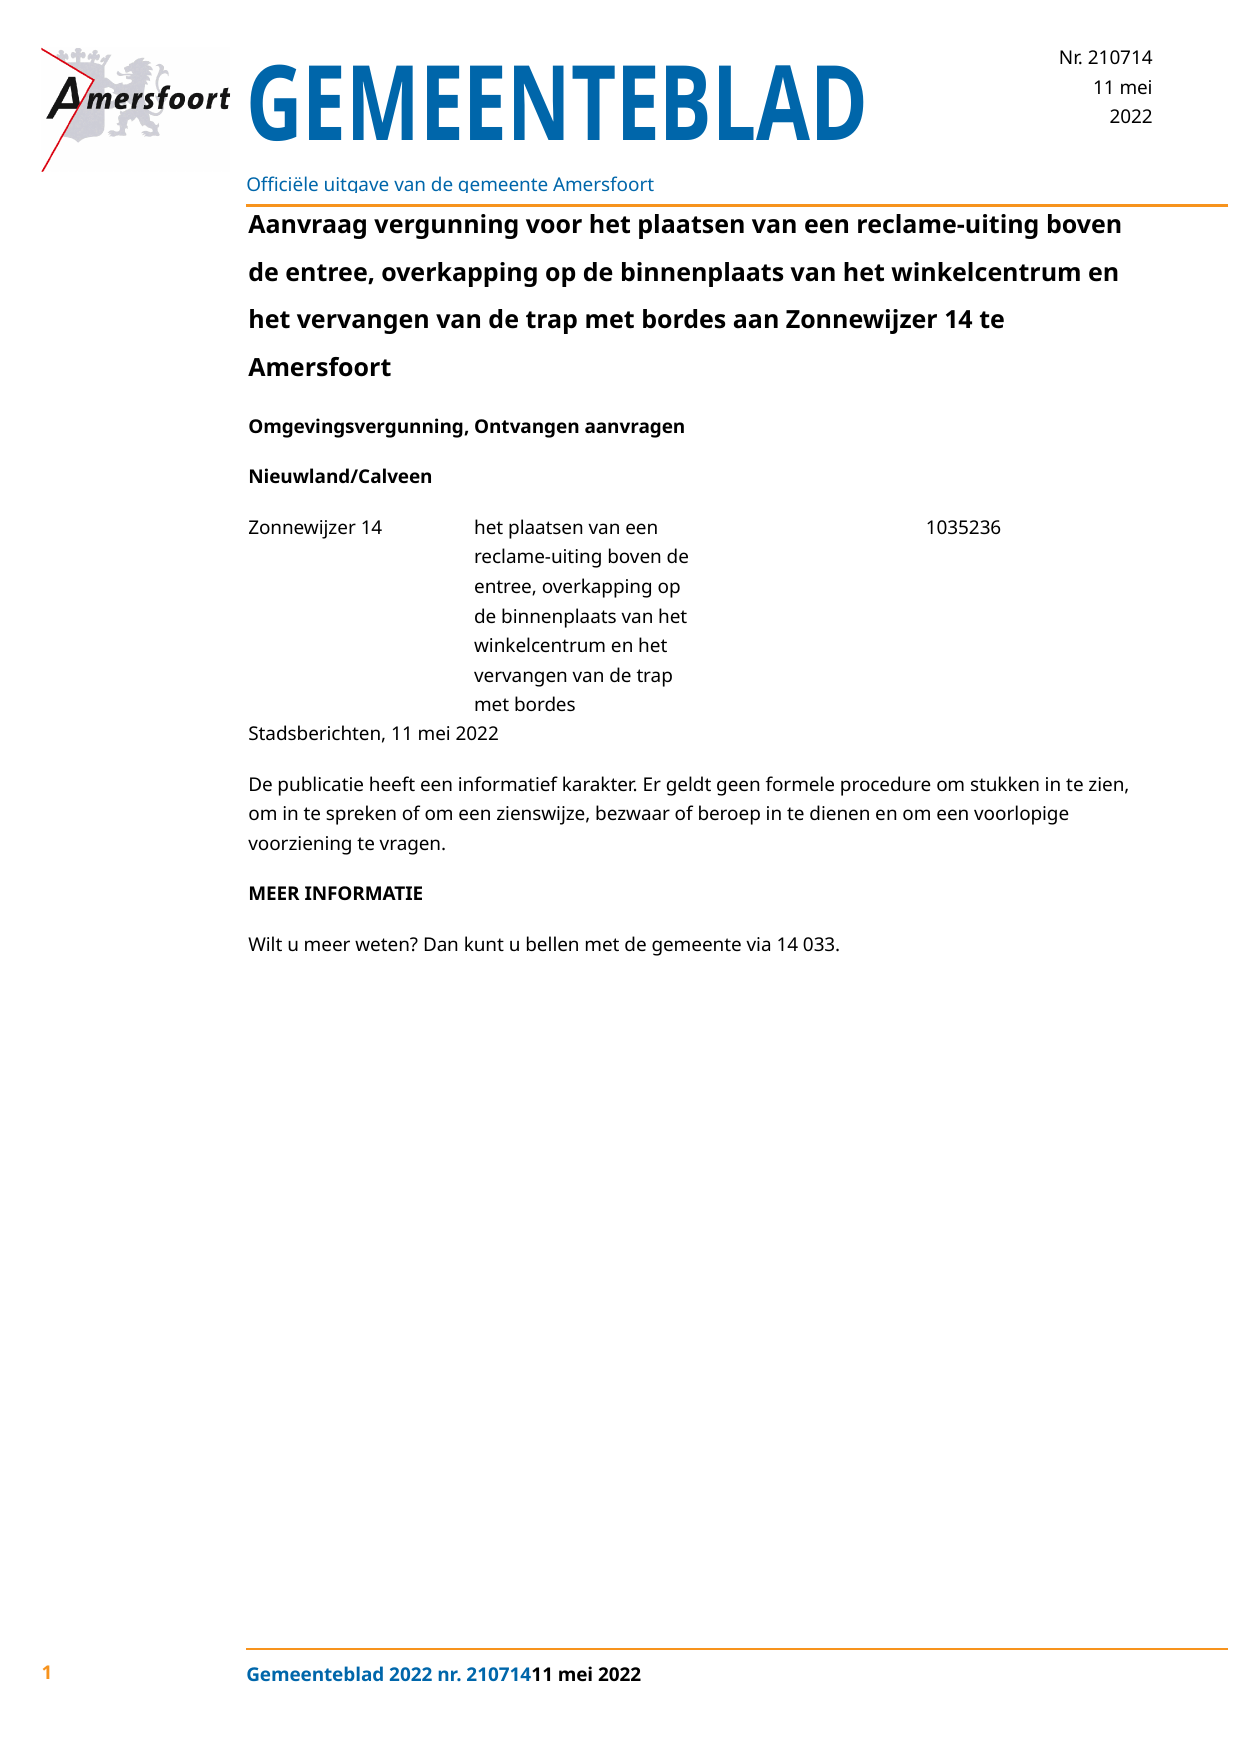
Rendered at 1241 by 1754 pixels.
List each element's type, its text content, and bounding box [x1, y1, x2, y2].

picture [41, 47, 231, 172]
text Omgevingsvergunning, Ontvangen aanvragen [248, 413, 1152, 439]
table_header Zonnewijzer 14 [248, 514, 474, 717]
text Aanvraag vergunning voor het plaatsen van een reclame-uiting boven de entree, overkapping op de binnenplaats van het winkelcentrum en het vervangen van de trap met bordes aan Zonnewijzer 14 te Amersfoort [248, 207, 1152, 384]
text Stadsberichten, 11 mei 2022 [248, 721, 1152, 746]
table_header 1035236 [926, 514, 1152, 717]
table_header het plaatsen van een reclame-uiting boven de entree, overkapping op de binnenplaats van het winkelcentrum en het vervangen van de trap met bordes [474, 514, 700, 717]
text Wilt u meer weten? Dan kunt u bellen met de gemeente via 14 033. [248, 931, 1152, 957]
text De publicatie heeft een informatief karakter. Er geldt geen formele procedure om stukken in te zien, om in te spreken of om een zienswijze, bezwaar of beroep in te dienen en om een voorlopige voorziening te vragen. [248, 771, 1152, 856]
table_header [700, 514, 926, 717]
text Nieuwland/Calveen [248, 463, 1152, 489]
text MEER INFORMATIE [248, 881, 1152, 906]
